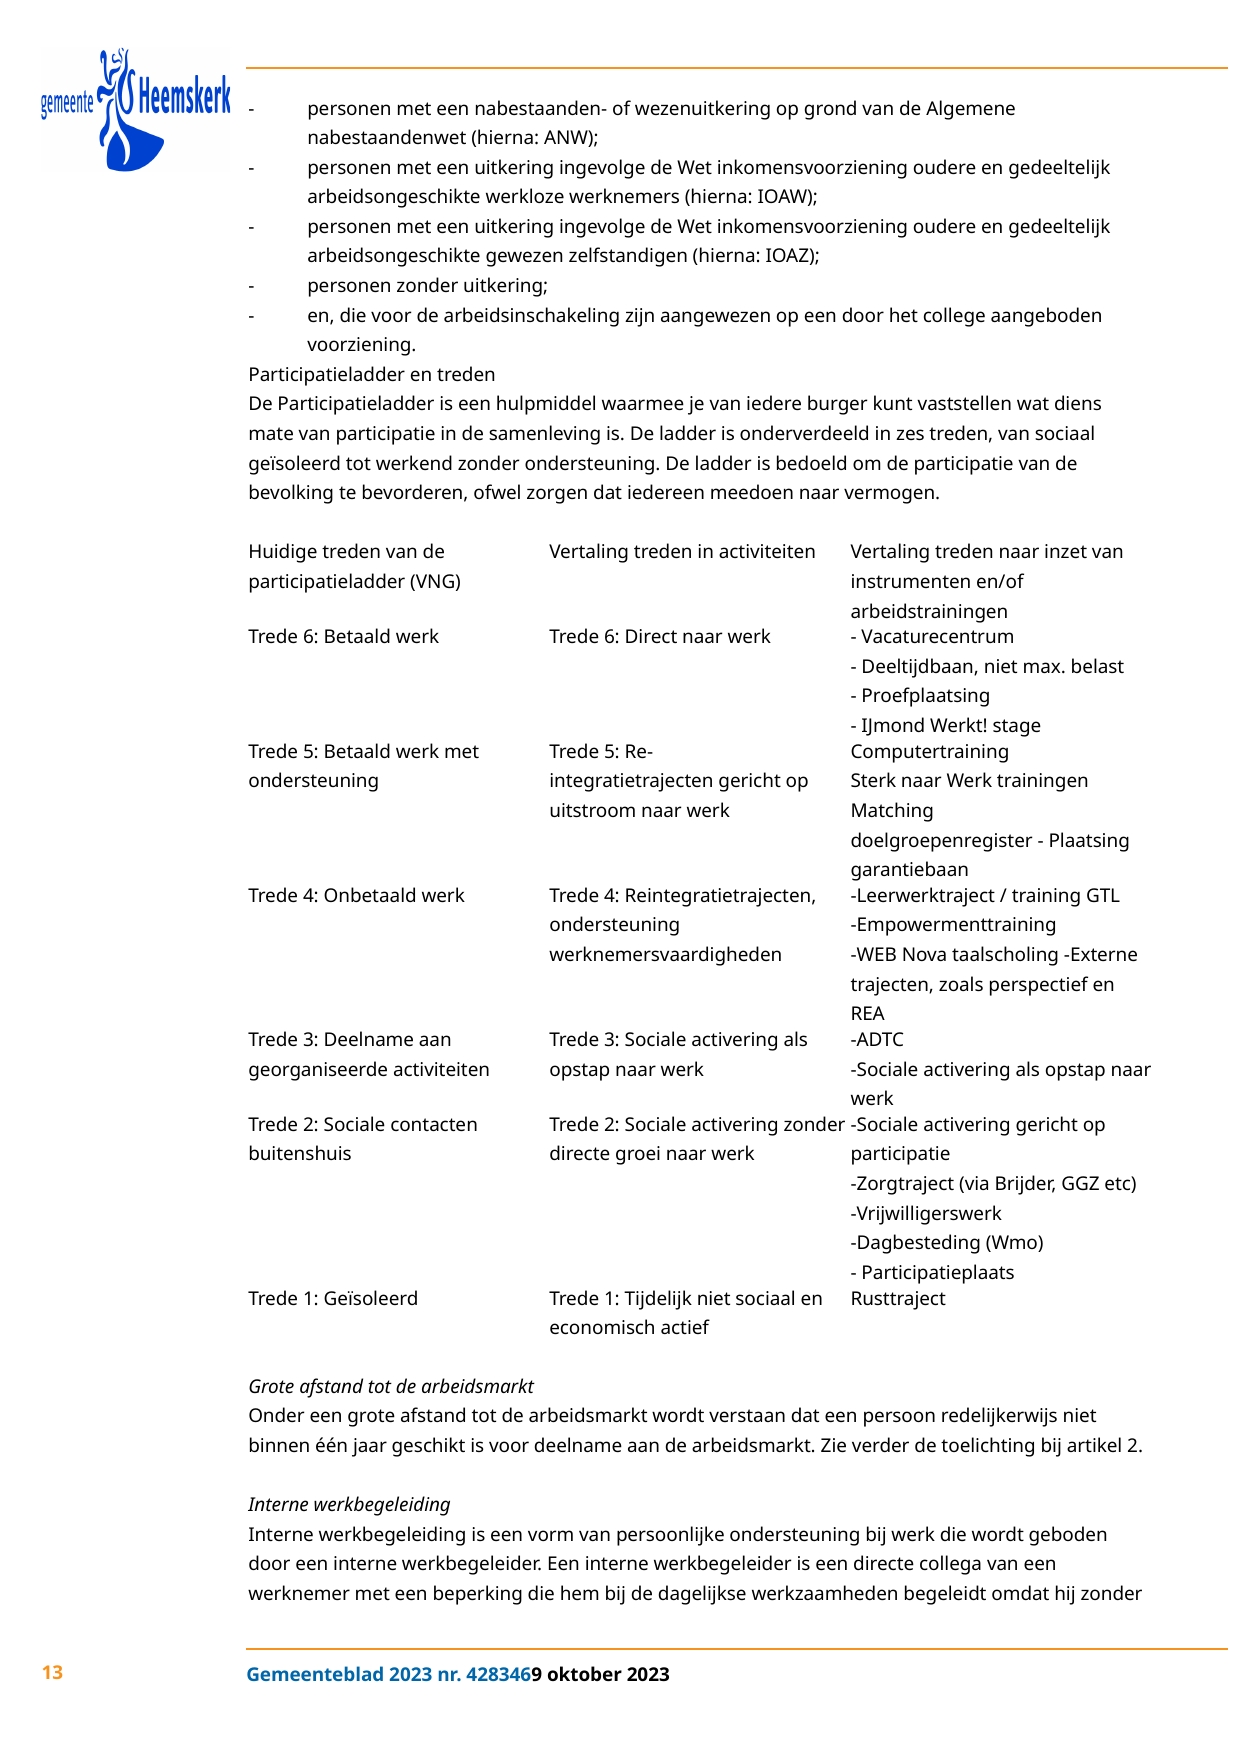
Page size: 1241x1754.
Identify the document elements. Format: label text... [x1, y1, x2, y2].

table_cell Trede 2: Sociale contacten buitenshuis [248, 1111, 549, 1285]
table_cell Trede 1: Geïsoleerd [248, 1285, 549, 1340]
picture [41, 47, 231, 172]
table_cell -Sociale activering gericht op participatie -Zorgtraject (via Brijder, GGZ etc) -Vrijwilligerswerk -Dagbesteding (Wmo) - Participatieplaats [850, 1111, 1152, 1285]
table_cell Trede 4: Reintegratietrajecten, ondersteuning werknemersvaardigheden [549, 882, 850, 1026]
table_cell Trede 6: Direct naar werk [549, 624, 850, 738]
table_cell Trede 2: Sociale activering zonder directe groei naar werk [549, 1111, 850, 1285]
text Grote afstand tot de arbeidsmarkt [248, 1373, 1152, 1398]
table_cell Trede 6: Betaald werk [248, 624, 549, 738]
table_cell Trede 4: Onbetaald werk [248, 882, 549, 1026]
table_header Vertaling treden in activiteiten [549, 539, 850, 623]
table_cell Trede 3: Deelname aan georganiseerde activiteiten [248, 1026, 549, 1111]
table_cell Trede 1: Tijdelijk niet sociaal en economisch actief [549, 1285, 850, 1340]
list personen met een uitkering ingevolge de Wet inkomensvoorziening oudere en gedeeltelijk arbeidsongeschikte werkloze werknemers (hierna: IOAW); [248, 154, 1152, 209]
list en, die voor de arbeidsinschakeling zijn aangewezen op een door het college aangeboden voorziening. [248, 302, 1152, 357]
list personen zonder uitkering; [248, 272, 1152, 298]
table_cell -ADTC -Sociale activering als opstap naar werk [850, 1026, 1152, 1111]
text Interne werkbegeleiding [248, 1491, 1152, 1517]
list personen met een nabestaanden- of wezenuitkering op grond van de Algemene nabestaandenwet (hierna: ANW); [248, 95, 1152, 150]
table_cell - Vacaturecentrum - Deeltijdbaan, niet max. belast - Proefplaatsing - IJmond Werkt! stage [850, 624, 1152, 738]
text Participatieladder en treden [248, 361, 1152, 387]
table_cell Trede 3: Sociale activering als opstap naar werk [549, 1026, 850, 1111]
table_cell Trede 5: Re- integratietrajecten gericht op uitstroom naar werk [549, 738, 850, 882]
table_cell -Leerwerktraject / training GTL -Empowermenttraining -WEB Nova taalscholing -Externe trajecten, zoals perspectief en REA [850, 882, 1152, 1026]
text De Participatieladder is een hulpmiddel waarmee je van iedere burger kunt vaststellen wat diens mate van participatie in de samenleving is. De ladder is onderverdeeld in zes treden, van sociaal geïsoleerd tot werkend zonder ondersteuning. De ladder is bedoeld om de participatie van de bevolking te bevorderen, ofwel zorgen dat iedereen meedoen naar vermogen. [248, 391, 1152, 505]
table_cell Trede 5: Betaald werk met ondersteuning [248, 738, 549, 882]
table_header Vertaling treden naar inzet van instrumenten en/of arbeidstrainingen [850, 539, 1152, 623]
list personen met een uitkering ingevolge de Wet inkomensvoorziening oudere en gedeeltelijk arbeidsongeschikte gewezen zelfstandigen (hierna: IOAZ); [248, 213, 1152, 268]
text Onder een grote afstand tot de arbeidsmarkt wordt verstaan dat een persoon redelijkerwijs niet binnen één jaar geschikt is voor deelname aan de arbeidsmarkt. Zie verder de toelichting bij artikel 2. [248, 1402, 1152, 1458]
table_cell Computertraining Sterk naar Werk trainingen Matching doelgroepenregister - Plaatsing garantiebaan [850, 738, 1152, 882]
text Interne werkbegeleiding is een vorm van persoonlijke ondersteuning bij werk die wordt geboden door een interne werkbegeleider. Een interne werkbegeleider is een directe collega van een werknemer met een beperking die hem bij de dagelijkse werkzaamheden begeleidt omdat hij zonder [248, 1521, 1152, 1606]
table_header Huidige treden van de participatieladder (VNG) [248, 539, 549, 623]
table_cell Rusttraject [850, 1285, 1152, 1340]
